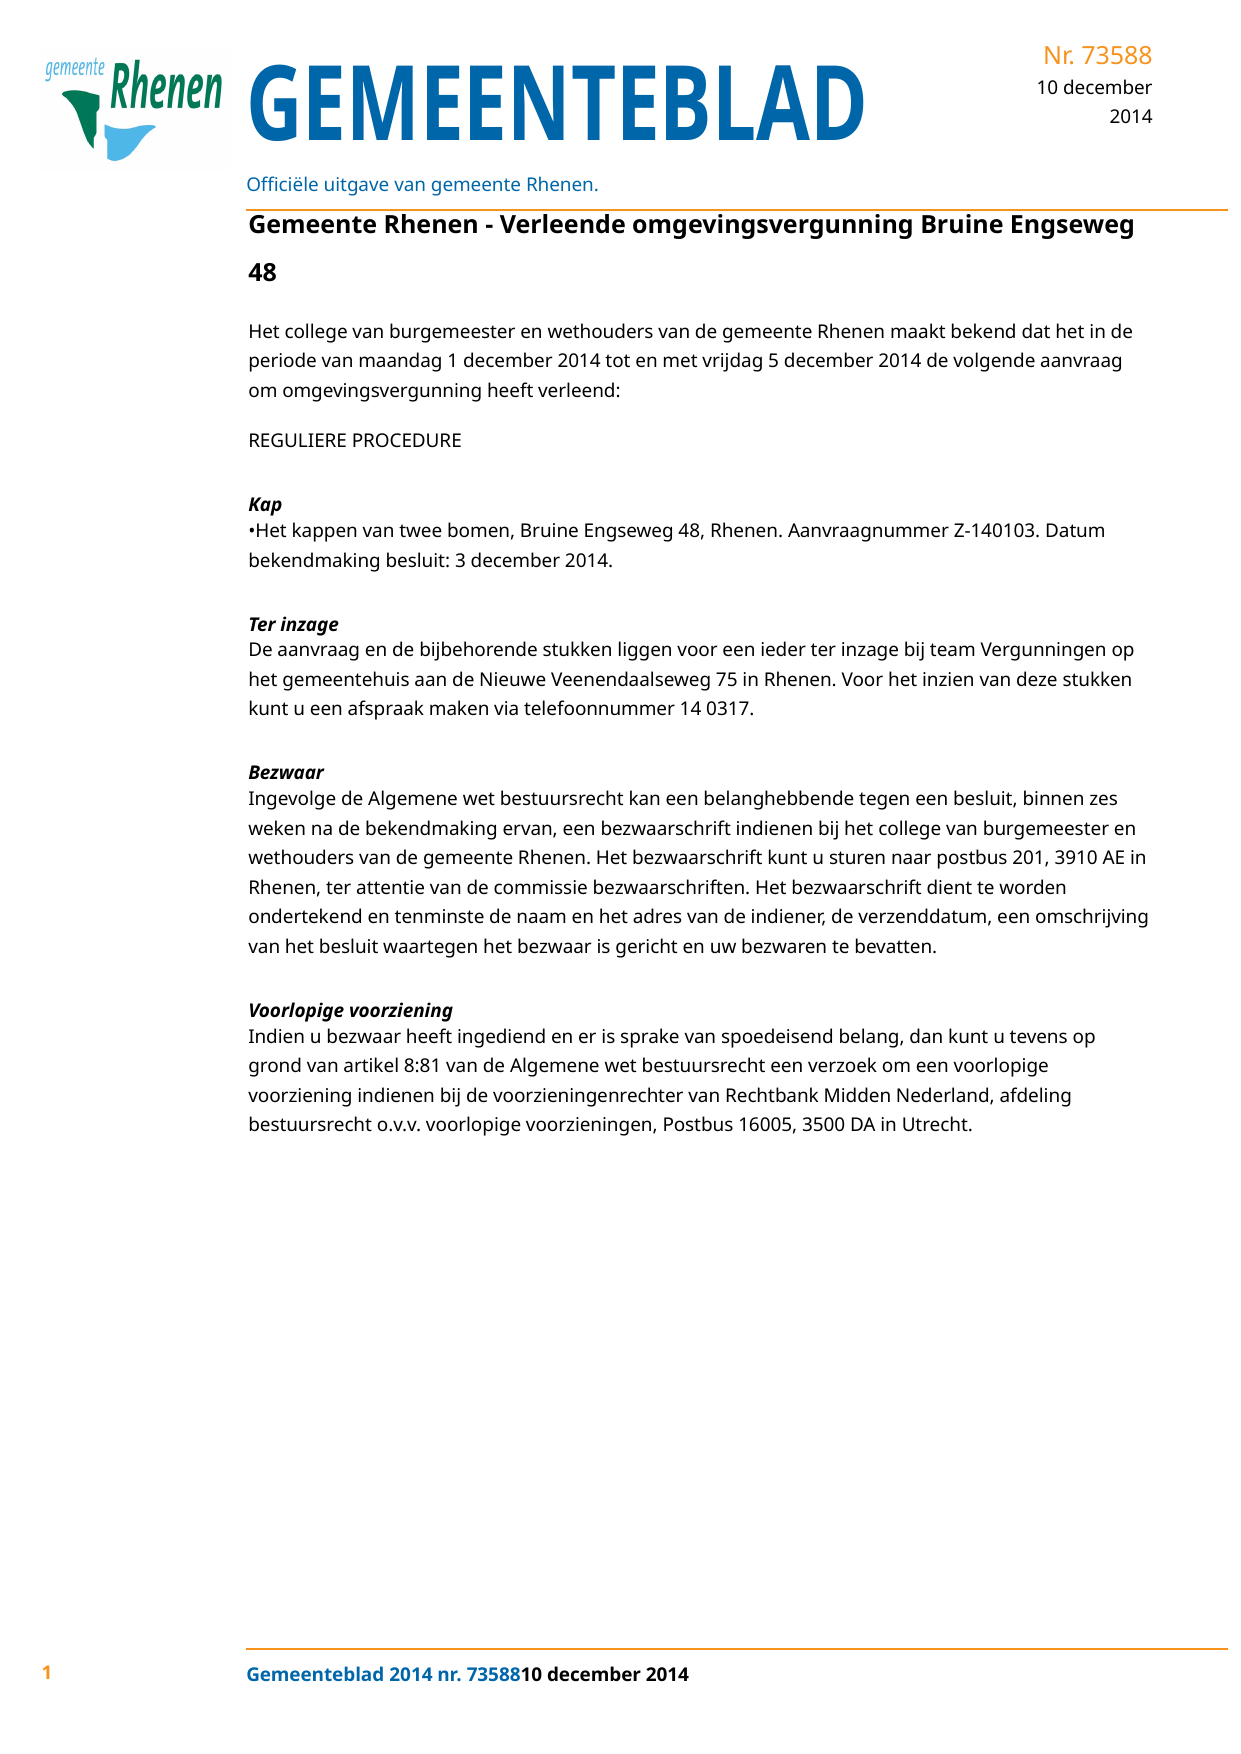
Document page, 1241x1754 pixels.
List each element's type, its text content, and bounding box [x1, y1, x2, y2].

text Voorlopige voorziening [248, 997, 1152, 1023]
picture [41, 47, 231, 172]
text Indien u bezwaar heeft ingediend en er is sprake van spoedeisend belang, dan kunt u tevens op grond van artikel 8:81 van de Algemene wet bestuursrecht een verzoek om een voorlopige voorziening indienen bij de voorzieningenrechter van Rechtbank Midden Nederland, afdeling bestuursrecht o.v.v. voorlopige voorzieningen, Postbus 16005, 3500 DA in Utrecht. [248, 1023, 1152, 1137]
text Kap [248, 491, 1152, 517]
text Ter inzage [248, 611, 1152, 636]
text Het college van burgemeester en wethouders van de gemeente Rhenen maakt bekend dat het in de periode van maandag 1 december 2014 tot en met vrijdag 5 december 2014 de volgende aanvraag om omgevingsvergunning heeft verleend: [248, 318, 1152, 403]
text REGULIERE PROCEDURE [248, 427, 1152, 453]
text •Het kappen van twee bomen, Bruine Engseweg 48, Rhenen. Aanvraagnummer Z-140103. Datum bekendmaking besluit: 3 december 2014. [248, 517, 1152, 572]
text Gemeente Rhenen - Verleende omgevingsvergunning Bruine Engseweg 48 [248, 211, 1152, 288]
text Bezwaar [248, 759, 1152, 785]
text Ingevolge de Algemene wet bestuursrecht kan een belanghebbende tegen een besluit, binnen zes weken na de bekendmaking ervan, een bezwaarschrift indienen bij het college van burgemeester en wethouders van de gemeente Rhenen. Het bezwaarschrift kunt u sturen naar postbus 201, 3910 AE in Rhenen, ter attentie van de commissie bezwaarschriften. Het bezwaarschrift dient te worden ondertekend en tenminste de naam en het adres van de indiener, de verzenddatum, een omschrijving van het besluit waartegen het bezwaar is gericht en uw bezwaren te bevatten. [248, 785, 1152, 959]
text De aanvraag en de bijbehorende stukken liggen voor een ieder ter inzage bij team Vergunningen op het gemeentehuis aan de Nieuwe Veenendaalseweg 75 in Rhenen. Voor het inzien van deze stukken kunt u een afspraak maken via telefoonnummer 14 0317. [248, 636, 1152, 721]
